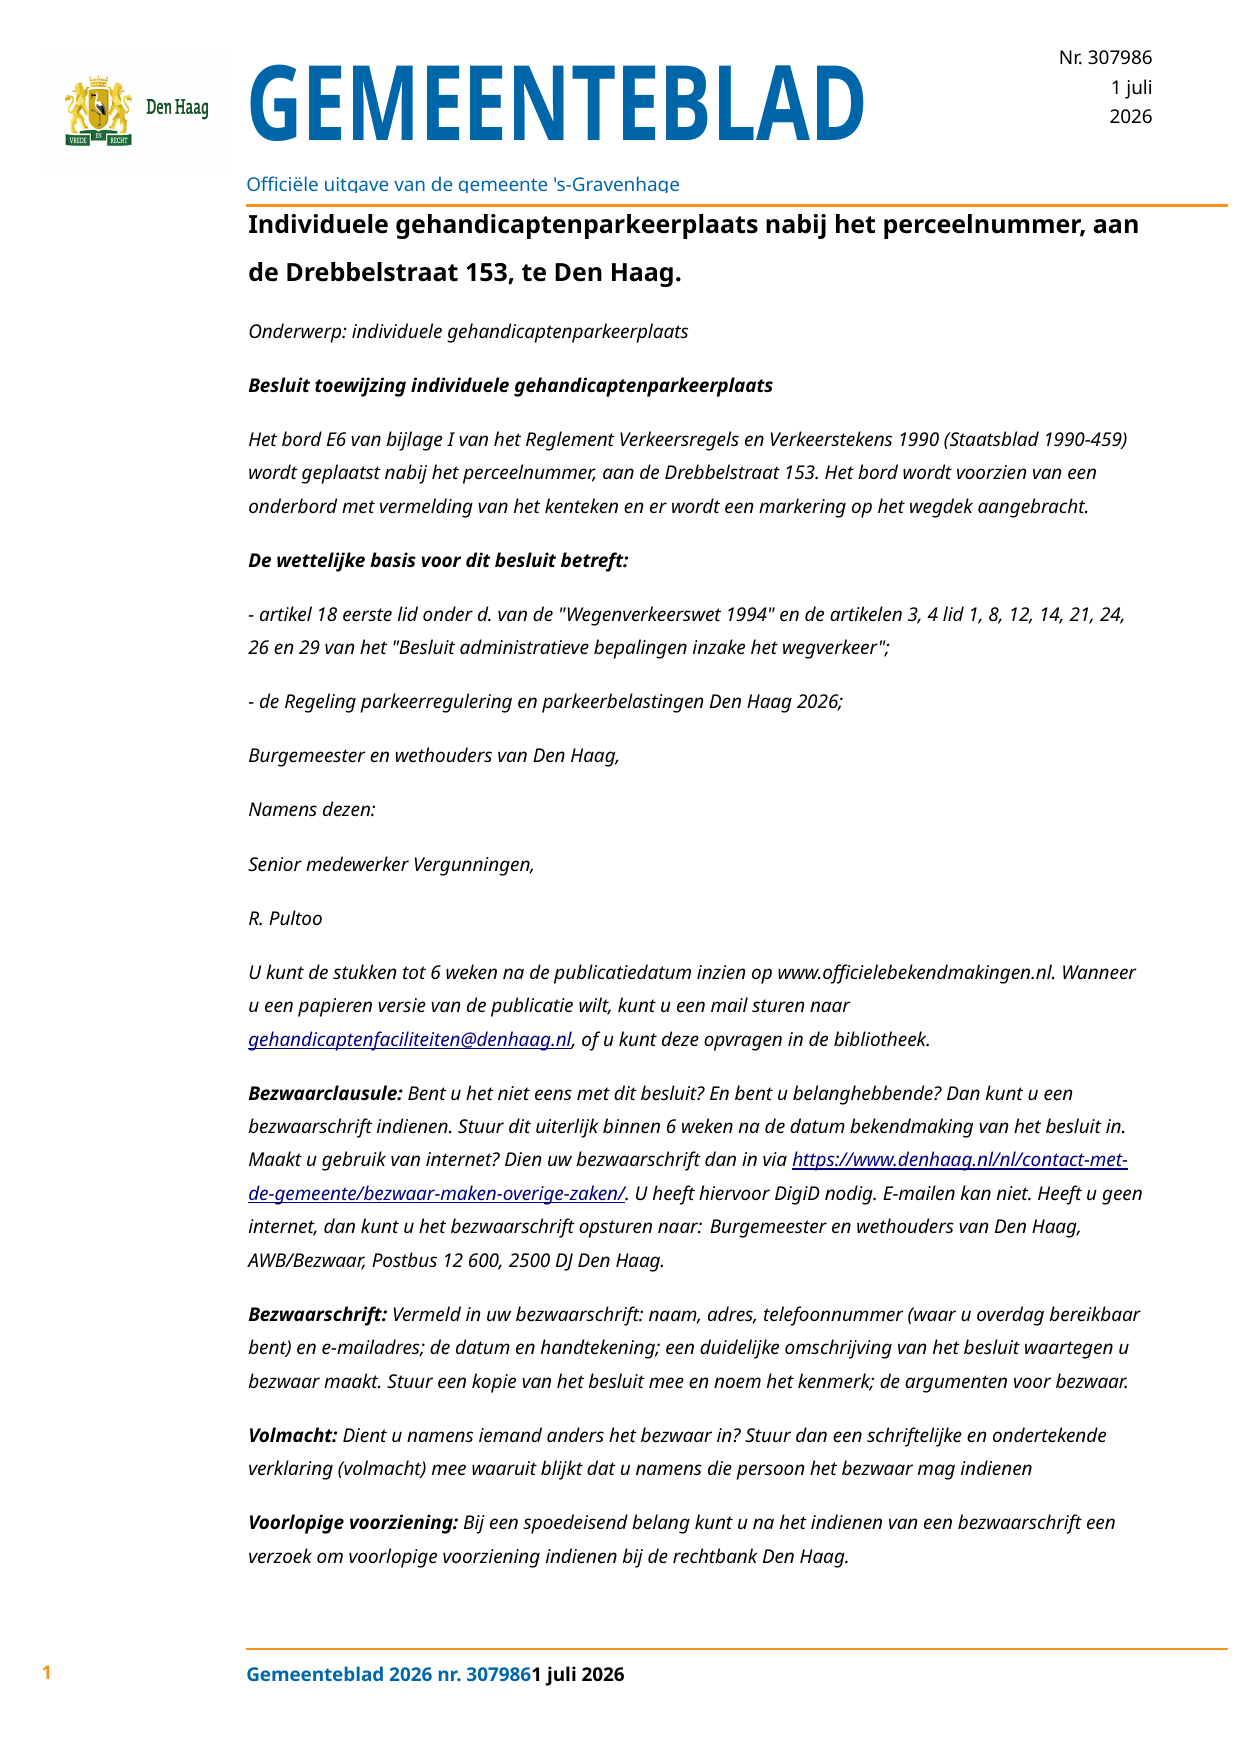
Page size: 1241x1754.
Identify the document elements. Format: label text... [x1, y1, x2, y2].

text Namens dezen: [248, 797, 1152, 822]
text U kunt de stukken tot 6 weken na de publicatiedatum inzien op www.officielebekendmakingen.nl. Wanneer u een papieren versie van de publicatie wilt, kunt u een mail sturen naar gehandicaptenfaciliteiten@denhaag.nl, of u kunt deze opvragen in de bibliotheek. [248, 959, 1152, 1051]
text - artikel 18 eerste lid onder d. van de "Wegenverkeerswet 1994" en de artikelen 3, 4 lid 1, 8, 12, 14, 21, 24, 26 en 29 van het "Besluit administratieve bepalingen inzake het wegverkeer"; [248, 601, 1152, 660]
text Volmacht: Dient u namens iemand anders het bezwaar in? Stuur dan een schriftelijke en ondertekende verklaring (volmacht) mee waaruit blijkt dat u namens die persoon het bezwaar mag indienen [248, 1422, 1152, 1481]
picture [41, 47, 231, 172]
text Individuele gehandicaptenparkeerplaats nabij het perceelnummer, aan de Drebbelstraat 153, te Den Haag. [248, 207, 1152, 288]
text De wettelijke basis voor dit besluit betreft: [248, 547, 1152, 573]
text Besluit toewijzing individuele gehandicaptenparkeerplaats [248, 372, 1152, 398]
text Bezwaarclausule: Bent u het niet eens met dit besluit? En bent u belanghebbende? Dan kunt u een bezwaarschrift indienen. Stuur dit uiterlijk binnen 6 weken na de datum bekendmaking van het besluit in. Maakt u gebruik van internet? Dien uw bezwaarschrift dan in via https://www.denhaag.nl/nl/contact-met-de-gemeente/bezwaar-maken-overige-zaken/. U heeft hiervoor DigiD nodig. E-mailen kan niet. Heeft u geen internet, dan kunt u het bezwaarschrift opsturen naar: Burgemeester en wethouders van Den Haag, AWB/Bezwaar, Postbus 12 600, 2500 DJ Den Haag. [248, 1080, 1152, 1273]
text R. Pultoo [248, 905, 1152, 931]
text Senior medewerker Vergunningen, [248, 851, 1152, 876]
text - de Regeling parkeerregulering en parkeerbelastingen Den Haag 2026; [248, 688, 1152, 714]
text Het bord E6 van bijlage I van het Reglement Verkeersregels en Verkeerstekens 1990 (Staatsblad 1990-459) wordt geplaatst nabij het perceelnummer, aan de Drebbelstraat 153. Het bord wordt voorzien van een onderbord met vermelding van het kenteken en er wordt een markering op het wegdek aangebracht. [248, 426, 1152, 519]
text Voorlopige voorziening: Bij een spoedeisend belang kunt u na het indienen van een bezwaarschrift een verzoek om voorlopige voorziening indienen bij de rechtbank Den Haag. [248, 1509, 1152, 1569]
text Burgemeester en wethouders van Den Haag, [248, 743, 1152, 768]
text Bezwaarschrift: Vermeld in uw bezwaarschrift: naam, adres, telefoonnummer (waar u overdag bereikbaar bent) en e-mailadres; de datum en handtekening; een duidelijke omschrijving van het besluit waartegen u bezwaar maakt. Stuur een kopie van het besluit mee en noem het kenmerk; de argumenten voor bezwaar. [248, 1301, 1152, 1394]
text Onderwerp: individuele gehandicaptenparkeerplaats [248, 318, 1152, 344]
